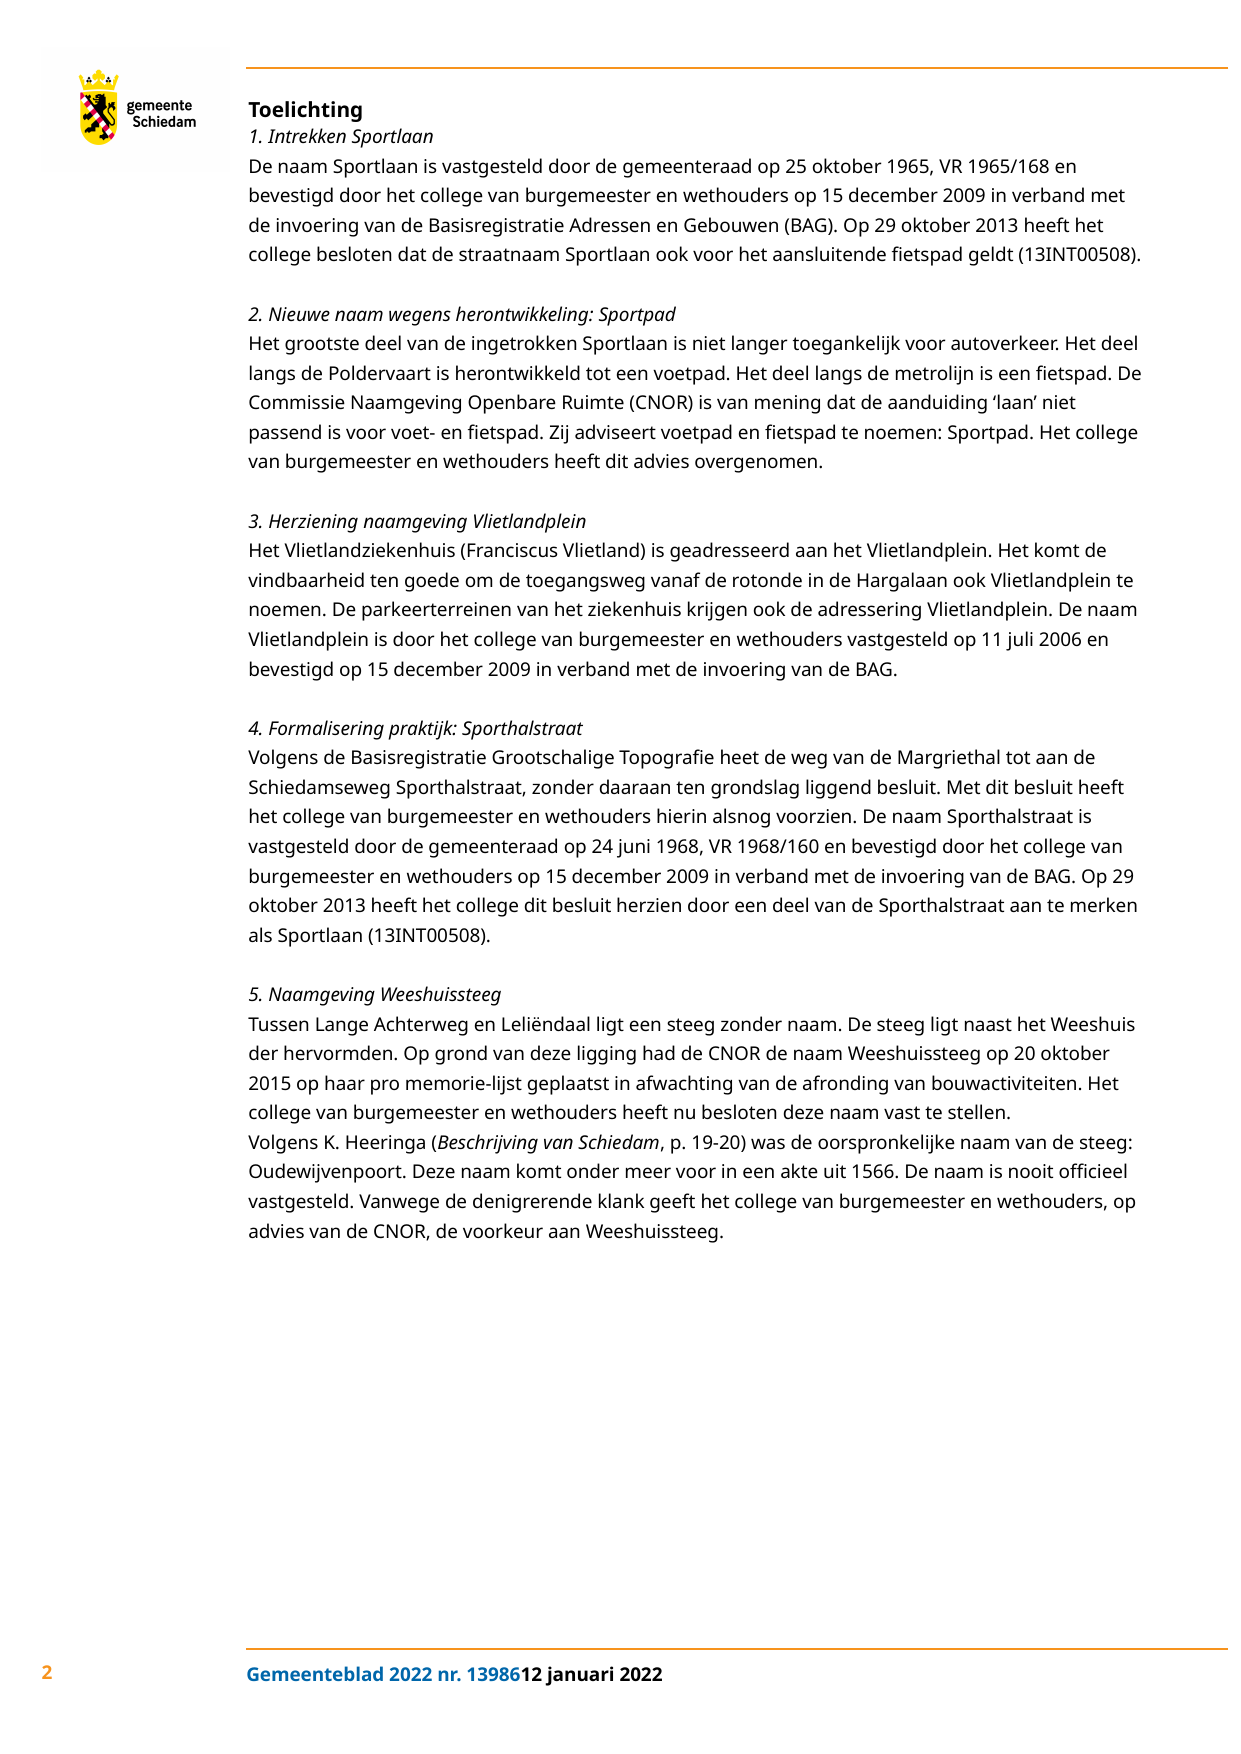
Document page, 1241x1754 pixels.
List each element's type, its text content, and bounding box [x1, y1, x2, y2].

text Tussen Lange Achterweg en Leliëndaal ligt een steeg zonder naam. De steeg ligt naast het Weeshuis der hervormden. Op grond van deze ligging had de CNOR de naam Weeshuissteeg op 20 oktober 2015 op haar pro memorie-lijst geplaatst in afwachting van de afronding van bouwactiviteiten. Het college van burgemeester en wethouders heeft nu besloten deze naam vast te stellen. [248, 1011, 1152, 1125]
text Volgens K. Heeringa (Beschrijving van Schiedam, p. 19-20) was de oorspronkelijke naam van de steeg: Oudewijvenpoort. Deze naam komt onder meer voor in een akte uit 1566. De naam is nooit officieel vastgesteld. Vanwege de denigrerende klank geeft het college van burgemeester en wethouders, op advies van de CNOR, de voorkeur aan Weeshuissteeg. [248, 1129, 1152, 1244]
picture [41, 47, 231, 172]
text De naam Sportlaan is vastgesteld door de gemeenteraad op 25 oktober 1965, VR 1965/168 en bevestigd door het college van burgemeester en wethouders op 15 december 2009 in verband met de invoering van de Basisregistratie Adressen en Gebouwen (BAG). Op 29 oktober 2013 heeft het college besloten dat de straatnaam Sportlaan ook voor het aansluitende fietspad geldt (13INT00508). [248, 153, 1152, 267]
text 4. Formalisering praktijk: Sporthalstraat [248, 715, 1152, 741]
text Het grootste deel van de ingetrokken Sportlaan is niet langer toegankelijk voor autoverkeer. Het deel langs de Poldervaart is herontwikkeld tot een voetpad. Het deel langs de metrolijn is een fietspad. De Commissie Naamgeving Openbare Ruimte (CNOR) is van mening dat de aanduiding ‘laan’ niet passend is voor voet- en fietspad. Zij adviseert voetpad en fietspad te noemen: Sportpad. Het college van burgemeester en wethouders heeft dit advies overgenomen. [248, 330, 1152, 474]
text 5. Naamgeving Weeshuissteeg [248, 981, 1152, 1007]
text Volgens de Basisregistratie Grootschalige Topografie heet de weg van de Margriethal tot aan de Schiedamseweg Sporthalstraat, zonder daaraan ten grondslag liggend besluit. Met dit besluit heeft het college van burgemeester en wethouders hierin alsnog voorzien. De naam Sporthalstraat is vastgesteld door de gemeenteraad op 24 juni 1968, VR 1968/160 en bevestigd door het college van burgemeester en wethouders op 15 december 2009 in verband met de invoering van de BAG. Op 29 oktober 2013 heeft het college dit besluit herzien door een deel van de Sporthalstraat aan te merken als Sportlaan (13INT00508). [248, 744, 1152, 948]
text Het Vlietlandziekenhuis (Franciscus Vlietland) is geadresseerd aan het Vlietlandplein. Het komt de vindbaarheid ten goede om de toegangsweg vanaf de rotonde in de Hargalaan ook Vlietlandplein te noemen. De parkeerterreinen van het ziekenhuis krijgen ook de adressering Vlietlandplein. De naam Vlietlandplein is door het college van burgemeester en wethouders vastgesteld op 11 juli 2006 en bevestigd op 15 december 2009 in verband met de invoering van de BAG. [248, 537, 1152, 682]
text Toelichting [248, 95, 1152, 123]
text 2. Nieuwe naam wegens herontwikkeling: Sportpad [248, 301, 1152, 327]
text 3. Herziening naamgeving Vlietlandplein [248, 508, 1152, 534]
text 1. Intrekken Sportlaan [248, 123, 1152, 149]
